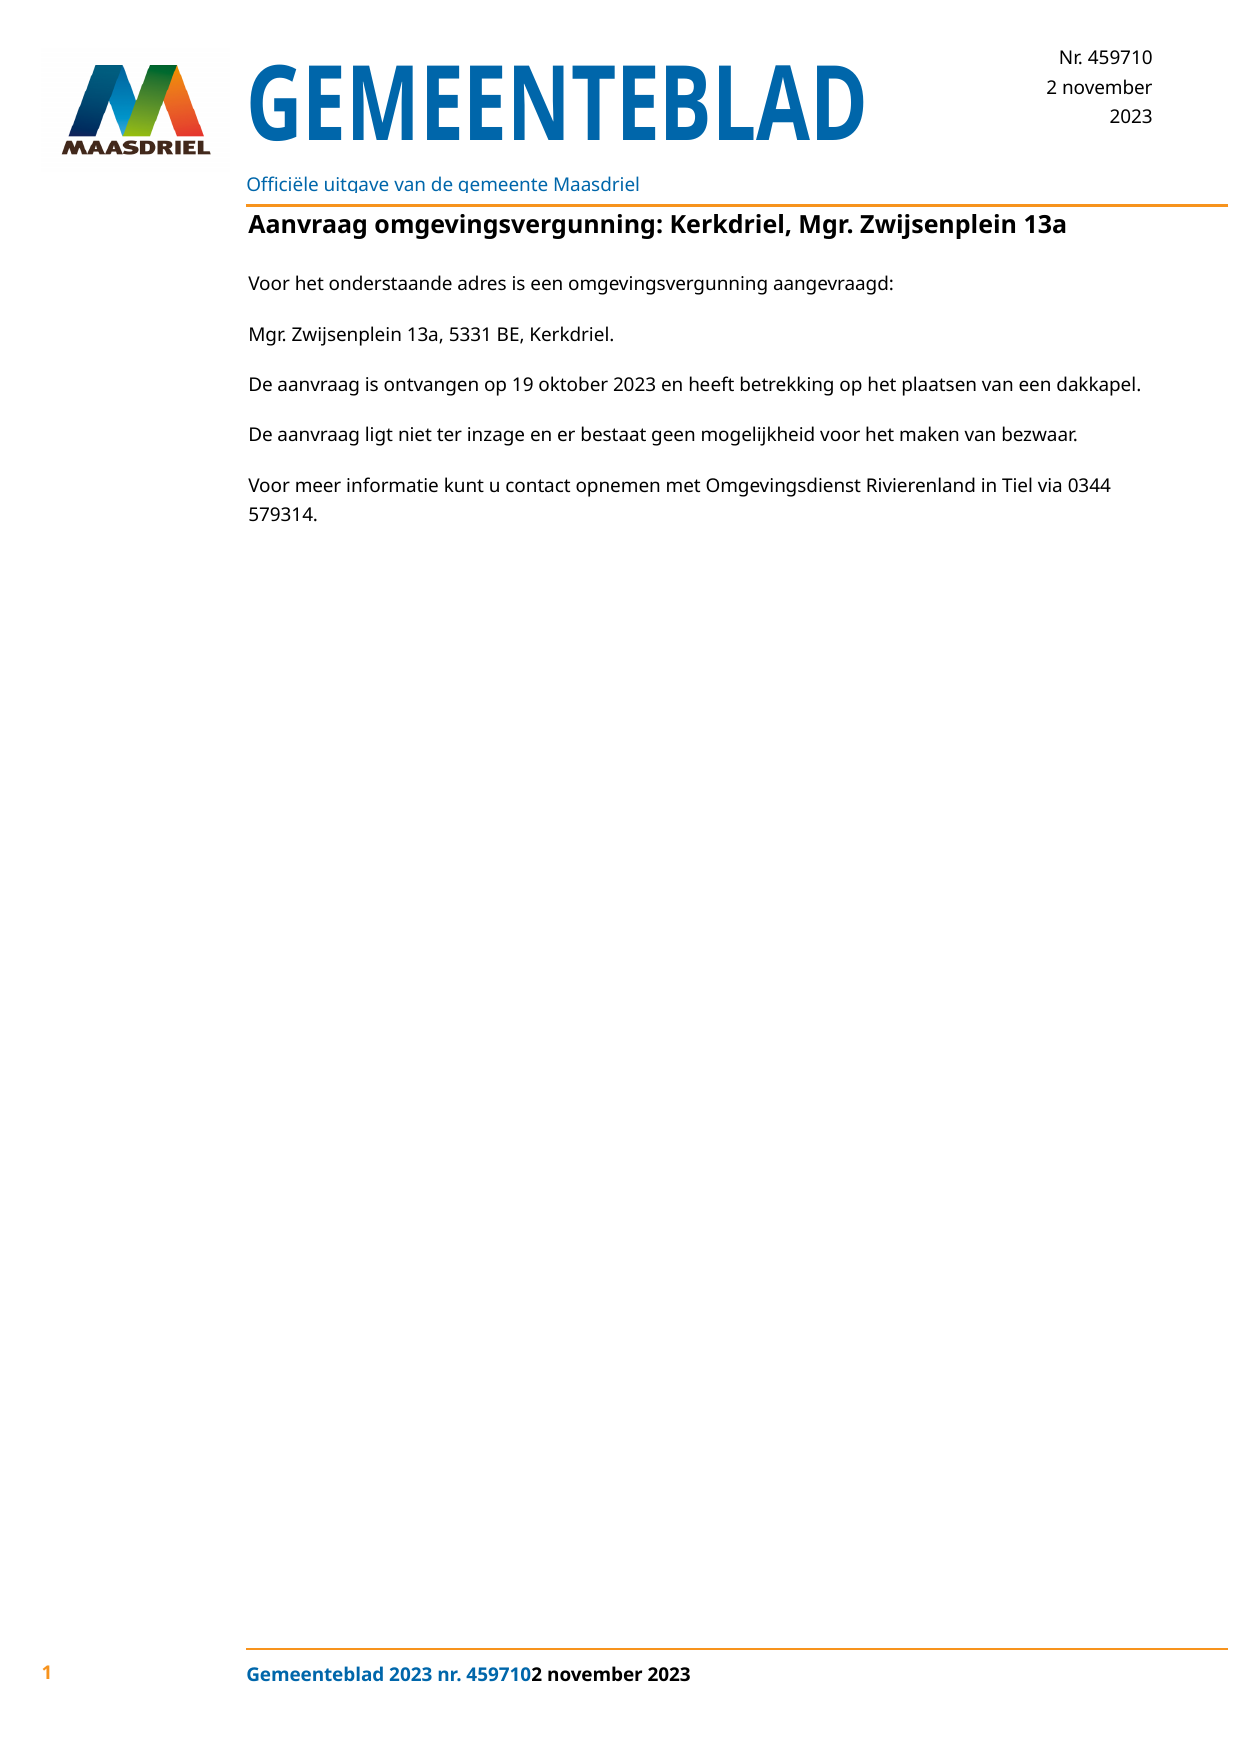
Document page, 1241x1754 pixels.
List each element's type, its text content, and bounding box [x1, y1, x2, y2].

text Voor het onderstaande adres is een omgevingsvergunning aangevraagd: [248, 270, 1152, 296]
text De aanvraag is ontvangen op 19 oktober 2023 en heeft betrekking op het plaatsen van een dakkapel. [248, 371, 1152, 397]
text De aanvraag ligt niet ter inzage en er bestaat geen mogelijkheid voor het maken van bezwaar. [248, 422, 1152, 447]
text Aanvraag omgevingsvergunning: Kerkdriel, Mgr. Zwijsenplein 13a [248, 207, 1152, 241]
text Mgr. Zwijsenplein 13a, 5331 BE, Kerkdriel. [248, 321, 1152, 346]
text Voor meer informatie kunt u contact opnemen met Omgevingsdienst Rivierenland in Tiel via 0344 579314. [248, 472, 1152, 527]
picture [41, 47, 231, 172]
